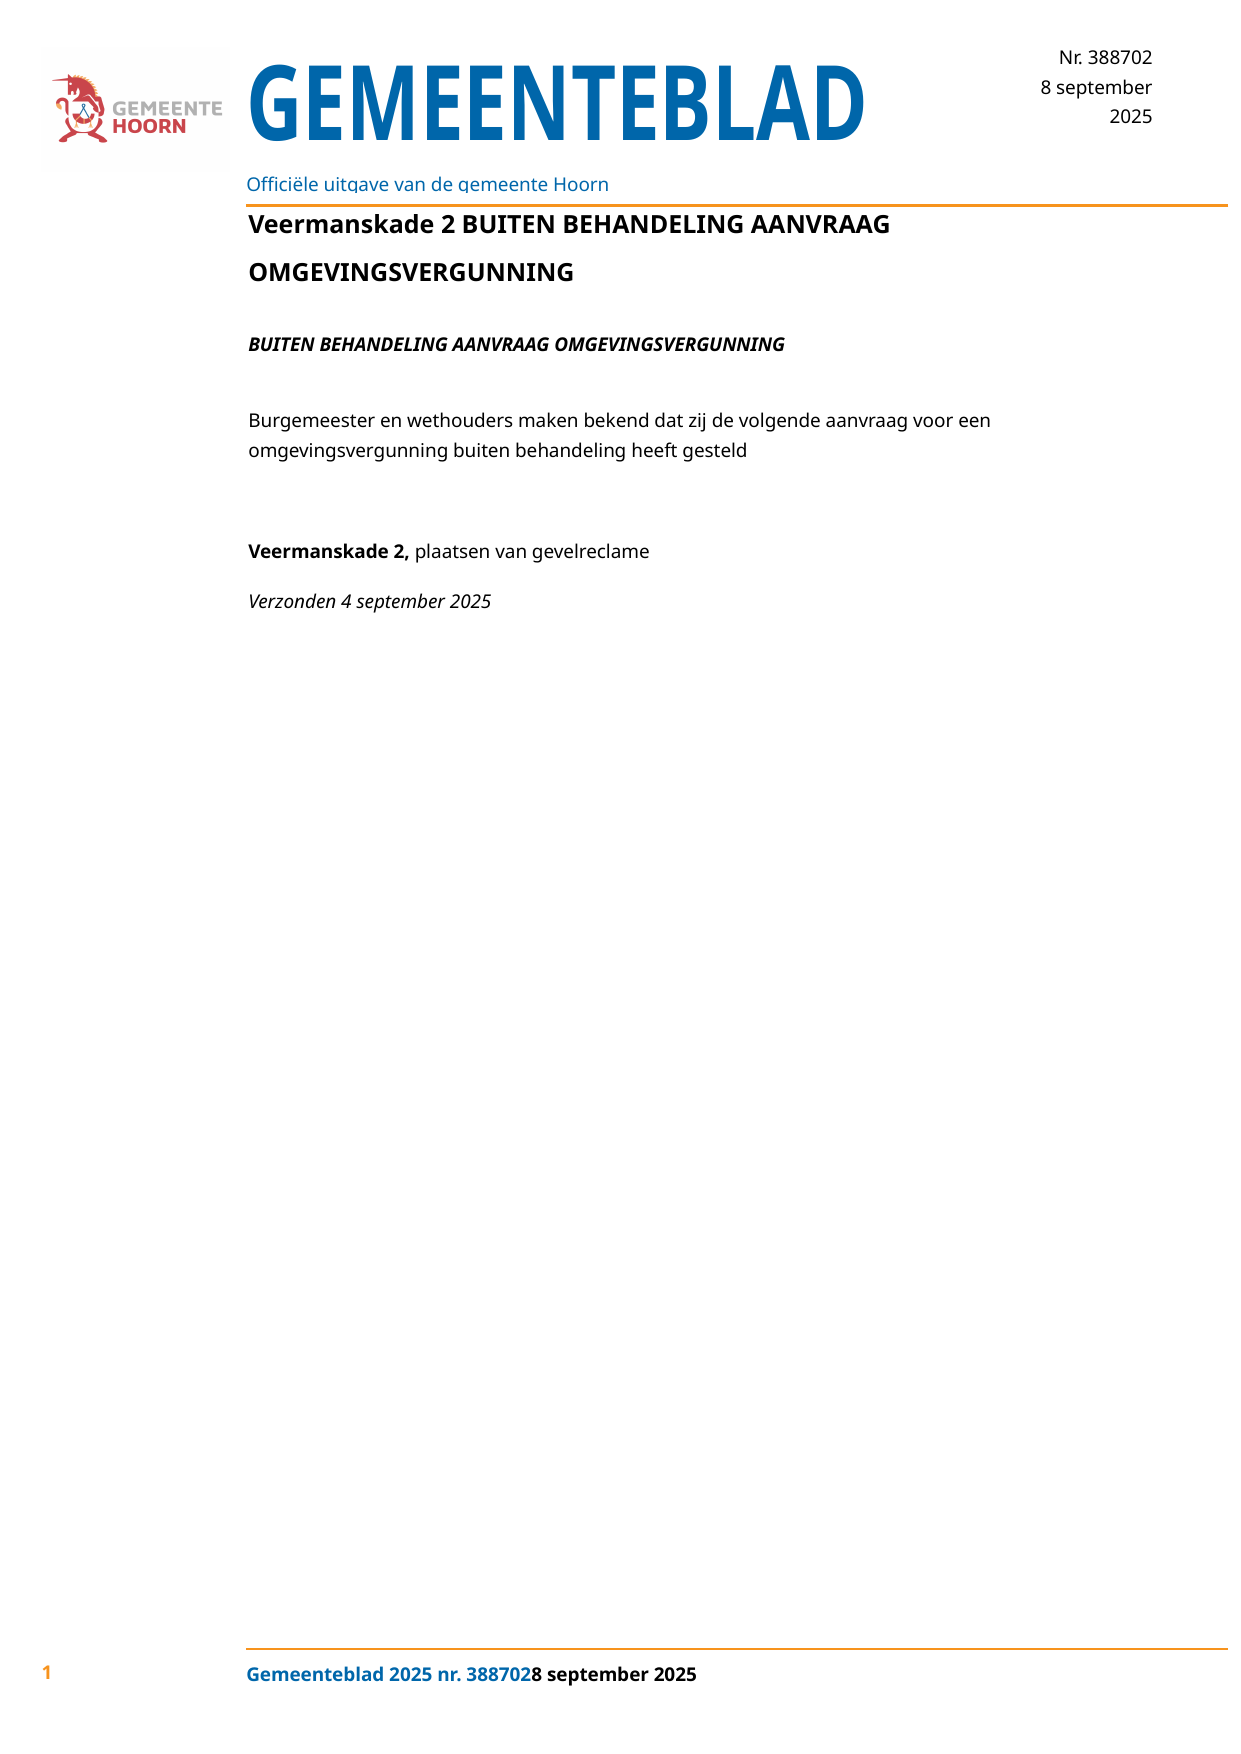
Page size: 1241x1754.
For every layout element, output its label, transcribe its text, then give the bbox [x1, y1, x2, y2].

text Veermanskade 2 BUITEN BEHANDELING AANVRAAG OMGEVINGSVERGUNNING [248, 207, 1152, 288]
text Verzonden 4 september 2025 [248, 588, 1152, 614]
text Veermanskade 2, plaatsen van gevelreclame [248, 538, 1152, 564]
picture [41, 47, 231, 172]
text BUITEN BEHANDELING AANVRAAG OMGEVINGSVERGUNNING [248, 331, 1152, 357]
text Burgemeester en wethouders maken bekend dat zij de volgende aanvraag voor een omgevingsvergunning buiten behandeling heeft gesteld [248, 408, 1152, 463]
